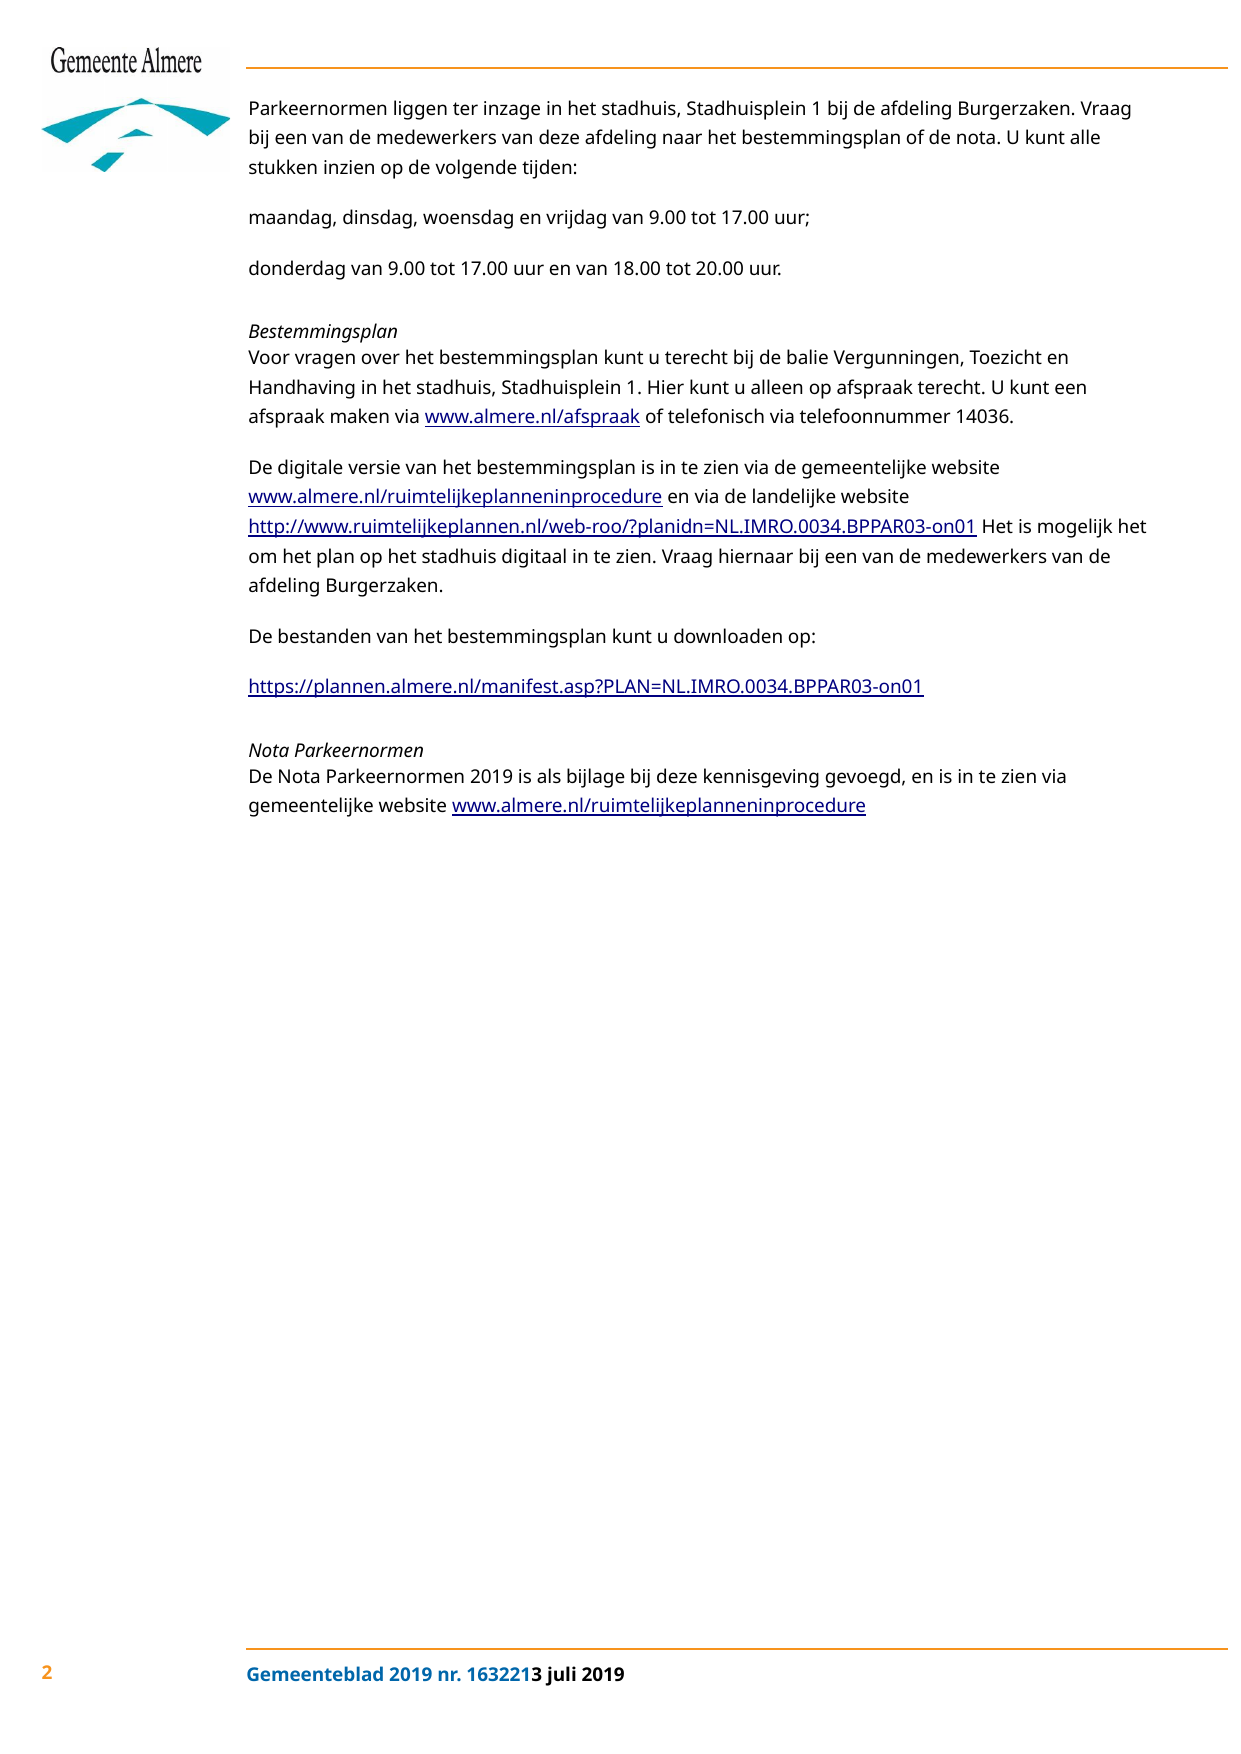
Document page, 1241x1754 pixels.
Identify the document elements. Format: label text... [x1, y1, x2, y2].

text De Nota Parkeernormen 2019 is als bijlage bij deze kennisgeving gevoegd, en is in te zien via gemeentelijke website www.almere.nl/ruimtelijkeplanneninprocedure [248, 763, 1152, 818]
text Bestemmingsplan [248, 319, 1152, 344]
text https://plannen.almere.nl/manifest.asp?PLAN=NL.IMRO.0034.BPPAR03-on01 [248, 673, 1152, 699]
text Nota Parkeernormen [248, 737, 1152, 763]
text Parkeernormen liggen ter inzage in het stadhuis, Stadhuisplein 1 bij de afdeling Burgerzaken. Vraag bij een van de medewerkers van deze afdeling naar het bestemmingsplan of de nota. U kunt alle stukken inzien op de volgende tijden: [248, 95, 1152, 180]
text De bestanden van het bestemmingsplan kunt u downloaden op: [248, 623, 1152, 648]
text De digitale versie van het bestemmingsplan is in te zien via de gemeentelijke website www.almere.nl/ruimtelijkeplanneninprocedure en via de landelijke website http://www.ruimtelijkeplannen.nl/web-roo/?planidn=NL.IMRO.0034.BPPAR03-on01 Het is mogelijk het om het plan op het stadhuis digitaal in te zien. Vraag hiernaar bij een van de medewerkers van de afdeling Burgerzaken. [248, 454, 1152, 598]
picture [41, 47, 231, 172]
text maandag, dinsdag, woensdag en vrijdag van 9.00 tot 17.00 uur; [248, 204, 1152, 230]
text Voor vragen over het bestemmingsplan kunt u terecht bij de balie Vergunningen, Toezicht en Handhaving in het stadhuis, Stadhuisplein 1. Hier kunt u alleen op afspraak terecht. U kunt een afspraak maken via www.almere.nl/afspraak of telefonisch via telefoonnummer 14036. [248, 344, 1152, 429]
text donderdag van 9.00 tot 17.00 uur en van 18.00 tot 20.00 uur. [248, 255, 1152, 281]
